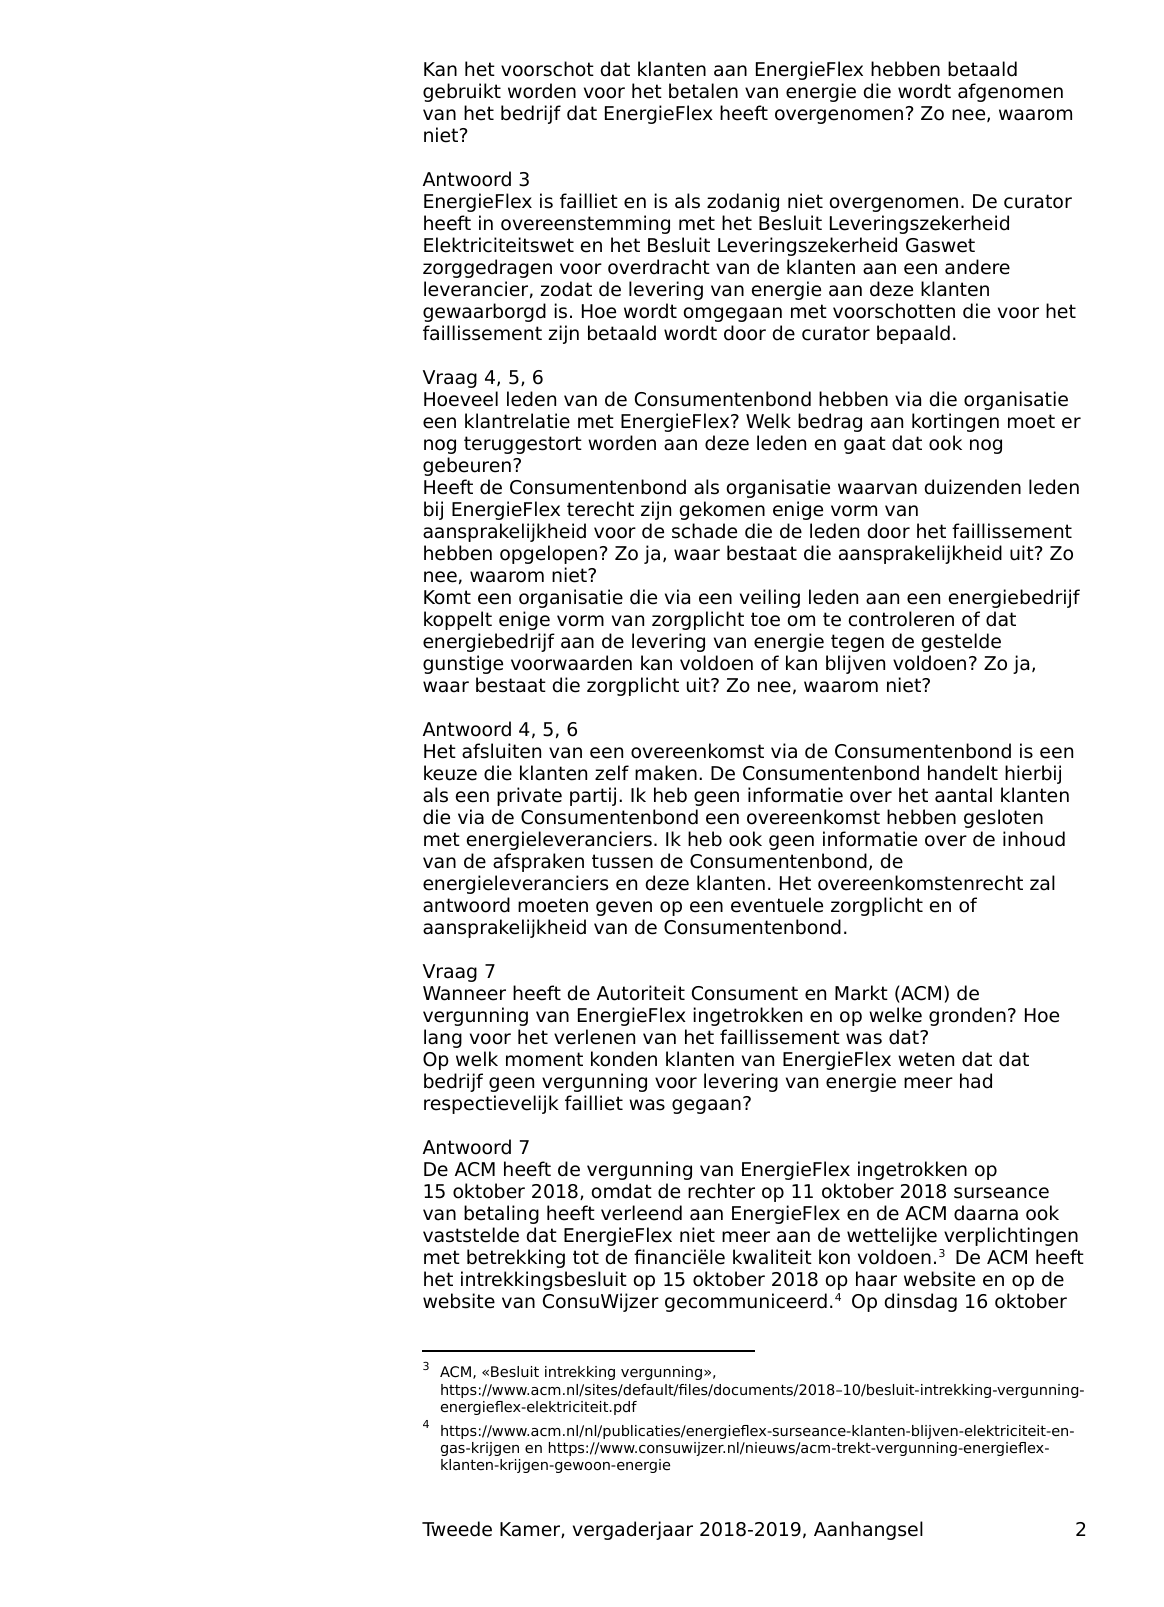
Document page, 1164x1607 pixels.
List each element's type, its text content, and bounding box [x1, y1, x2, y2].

text Hoeveel leden van de Consumentenbond hebben via die organisatie een klantrelatie met EnergieFlex? Welk bedrag aan kortingen moet er nog teruggestort worden aan deze leden en gaat dat ook nog gebeuren? [422, 389, 1087, 477]
text Vraag 7 [422, 961, 1087, 983]
text Antwoord 3 [422, 169, 1087, 191]
text Antwoord 4, 5, 6 [422, 719, 1087, 741]
text Antwoord 7 [422, 1137, 1087, 1159]
text EnergieFlex is failliet en is als zodanig niet overgenomen. De curator heeft in overeenstemming met het Besluit Leveringszekerheid Elektriciteitswet en het Besluit Leveringszekerheid Gaswet zorggedragen voor overdracht van de klanten aan een andere leverancier, zodat de levering van energie aan deze klanten gewaarborgd is. Hoe wordt omgegaan met voorschotten die voor het faillissement zijn betaald wordt door de curator bepaald. [422, 191, 1087, 345]
text ACM, «Besluit intrekking vergunning», https://www.acm.nl/sites/default/files/documents/2018–10/besluit-intrekking-vergunning-energieflex-elektriciteit.pdf [422, 1360, 1087, 1416]
text Wanneer heeft de Autoriteit Consument en Markt (ACM) de vergunning van EnergieFlex ingetrokken en op welke gronden? Hoe lang voor het verlenen van het faillissement was dat? [422, 983, 1087, 1049]
text https://www.acm.nl/nl/publicaties/energieflex-surseance-klanten-blijven-elektriciteit-en-gas-krijgen en https://www.consuwijzer.nl/nieuws/acm-trekt-vergunning-energieflex-klanten-krijgen-gewoon-energie [422, 1418, 1087, 1474]
text Op welk moment konden klanten van EnergieFlex weten dat dat bedrijf geen vergunning voor levering van energie meer had respectievelijk failliet was gegaan? [422, 1049, 1087, 1115]
text Vraag 4, 5, 6 [422, 367, 1087, 389]
text De ACM heeft de vergunning van EnergieFlex ingetrokken op 15 oktober 2018, omdat de rechter op 11 oktober 2018 surseance van betaling heeft verleend aan EnergieFlex en de ACM daarna ook vaststelde dat EnergieFlex niet meer aan de wettelijke verplichtingen met betrekking tot de financiële kwaliteit kon voldoen. De ACM heeft het intrekkingsbesluit op 15 oktober 2018 op haar website en op de website van ConsuWijzer gecommuniceerd. Op dinsdag 16 oktober [422, 1159, 1087, 1313]
text Komt een organisatie die via een veiling leden aan een energiebedrijf koppelt enige vorm van zorgplicht toe om te controleren of dat energiebedrijf aan de levering van energie tegen de gestelde gunstige voorwaarden kan voldoen of kan blijven voldoen? Zo ja, waar bestaat die zorgplicht uit? Zo nee, waarom niet? [422, 587, 1087, 697]
text Het afsluiten van een overeenkomst via de Consumentenbond is een keuze die klanten zelf maken. De Consumentenbond handelt hierbij als een private partij. Ik heb geen informatie over het aantal klanten die via de Consumentenbond een overeenkomst hebben gesloten met energieleveranciers. Ik heb ook geen informatie over de inhoud van de afspraken tussen de Consumentenbond, de energieleveranciers en deze klanten. Het overeenkomstenrecht zal antwoord moeten geven op een eventuele zorgplicht en of aansprakelijkheid van de Consumentenbond. [422, 741, 1087, 939]
text Heeft de Consumentenbond als organisatie waarvan duizenden leden bij EnergieFlex terecht zijn gekomen enige vorm van aansprakelijkheid voor de schade die de leden door het faillissement hebben opgelopen? Zo ja, waar bestaat die aansprakelijkheid uit? Zo nee, waarom niet? [422, 477, 1087, 587]
text Kan het voorschot dat klanten aan EnergieFlex hebben betaald gebruikt worden voor het betalen van energie die wordt afgenomen van het bedrijf dat EnergieFlex heeft overgenomen? Zo nee, waarom niet? [422, 59, 1087, 147]
